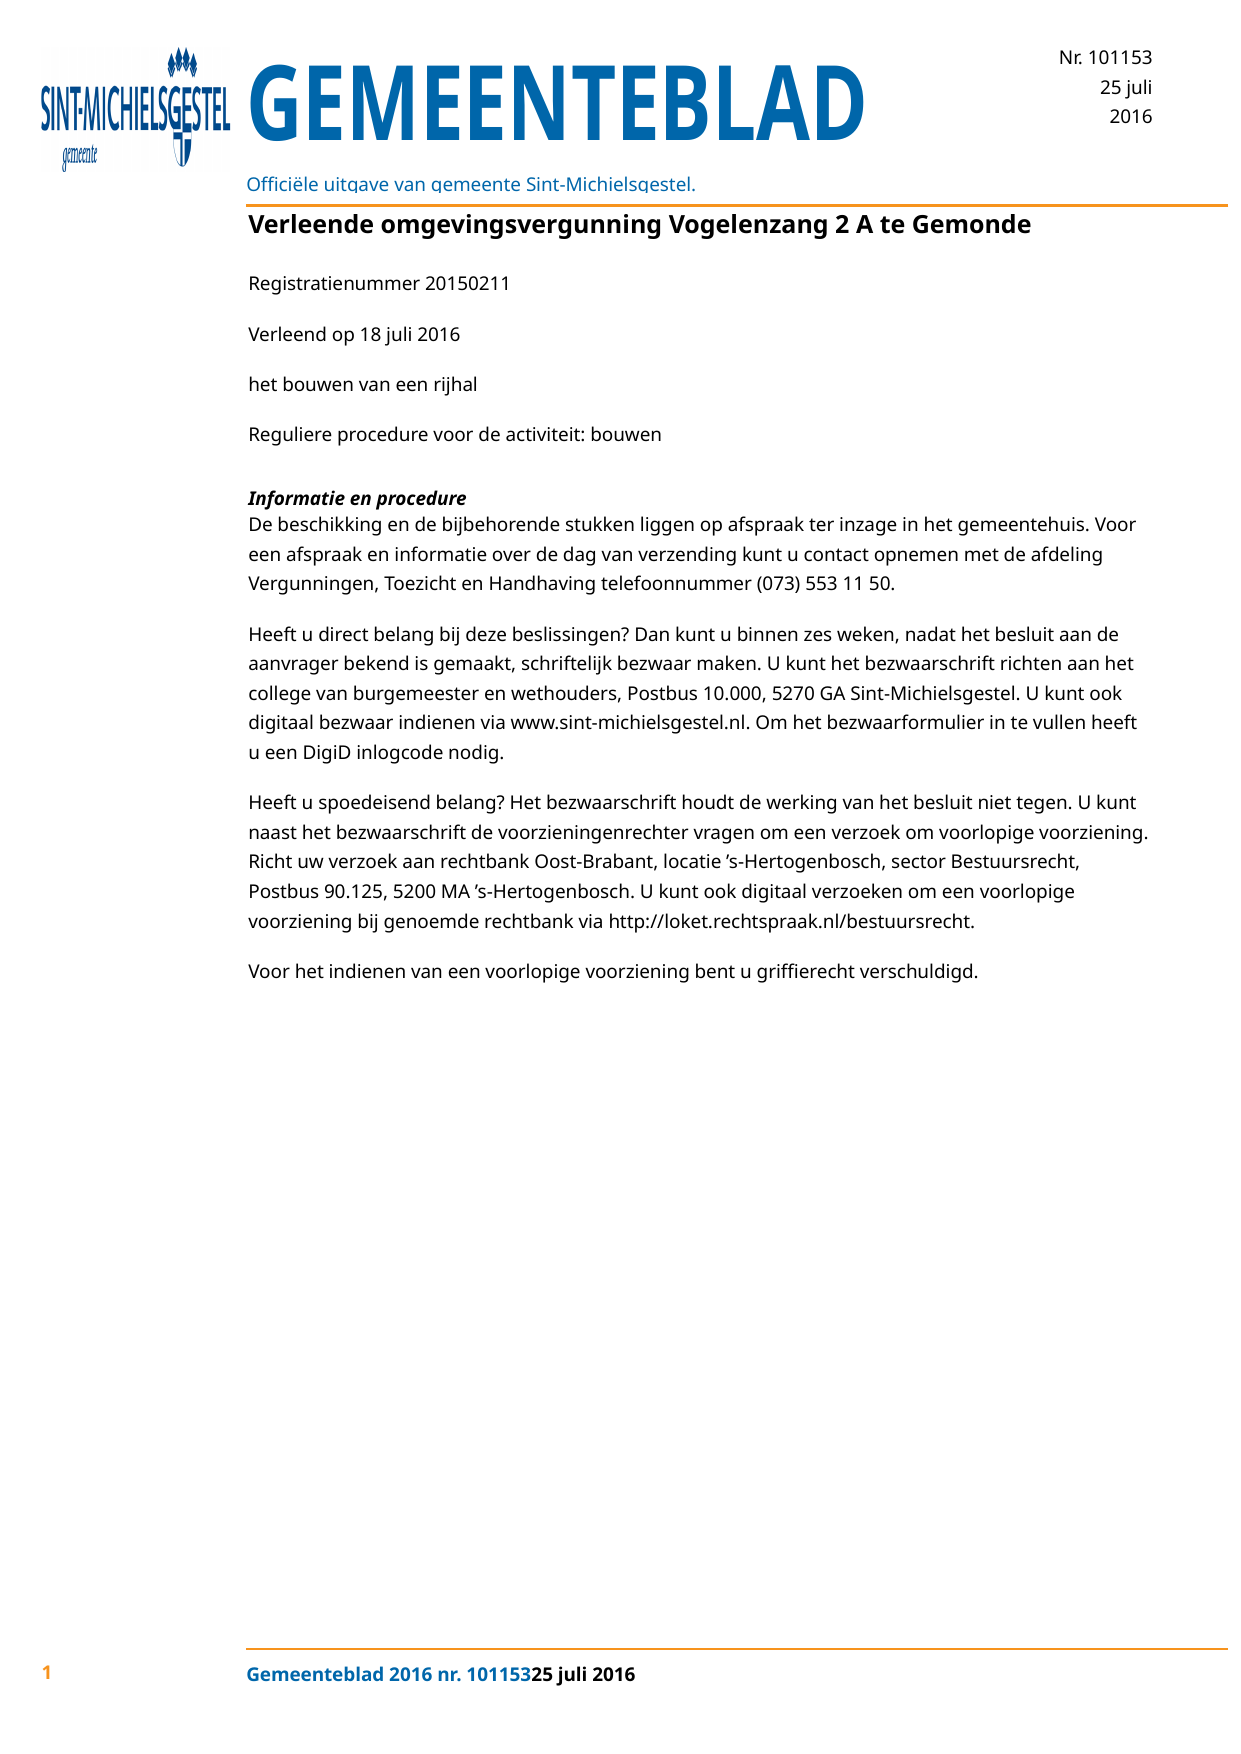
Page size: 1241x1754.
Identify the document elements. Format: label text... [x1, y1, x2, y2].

text Heeft u spoedeisend belang? Het bezwaarschrift houdt de werking van het besluit niet tegen. U kunt naast het bezwaarschrift de voorzieningenrechter vragen om een verzoek om voorlopige voorziening. Richt uw verzoek aan rechtbank Oost-Brabant, locatie ’s-Hertogenbosch, sector Bestuursrecht, Postbus 90.125, 5200 MA ’s-Hertogenbosch. U kunt ook digitaal verzoeken om een voorlopige voorziening bij genoemde rechtbank via http://loket.rechtspraak.nl/bestuursrecht. [248, 789, 1152, 934]
text De beschikking en de bijbehorende stukken liggen op afspraak ter inzage in het gemeentehuis. Voor een afspraak en informatie over de dag van verzending kunt u contact opnemen met de afdeling Vergunningen, Toezicht en Handhaving telefoonnummer (073) 553 11 50. [248, 511, 1152, 596]
picture [41, 47, 231, 172]
text het bouwen van een rijhal [248, 371, 1152, 397]
text Voor het indienen van een voorlopige voorziening bent u griffierecht verschuldigd. [248, 958, 1152, 984]
text Verleend op 18 juli 2016 [248, 321, 1152, 346]
text Reguliere procedure voor de activiteit: bouwen [248, 422, 1152, 447]
text Registratienummer 20150211 [248, 270, 1152, 296]
text Verleende omgevingsvergunning Vogelenzang 2 A te Gemonde [248, 207, 1152, 241]
text Informatie en procedure [248, 486, 1152, 511]
text Heeft u direct belang bij deze beslissingen? Dan kunt u binnen zes weken, nadat het besluit aan de aanvrager bekend is gemaakt, schriftelijk bezwaar maken. U kunt het bezwaarschrift richten aan het college van burgemeester en wethouders, Postbus 10.000, 5270 GA Sint-Michielsgestel. U kunt ook digitaal bezwaar indienen via www.sint-michielsgestel.nl. Om het bezwaarformulier in te vullen heeft u een DigiD inlogcode nodig. [248, 621, 1152, 765]
